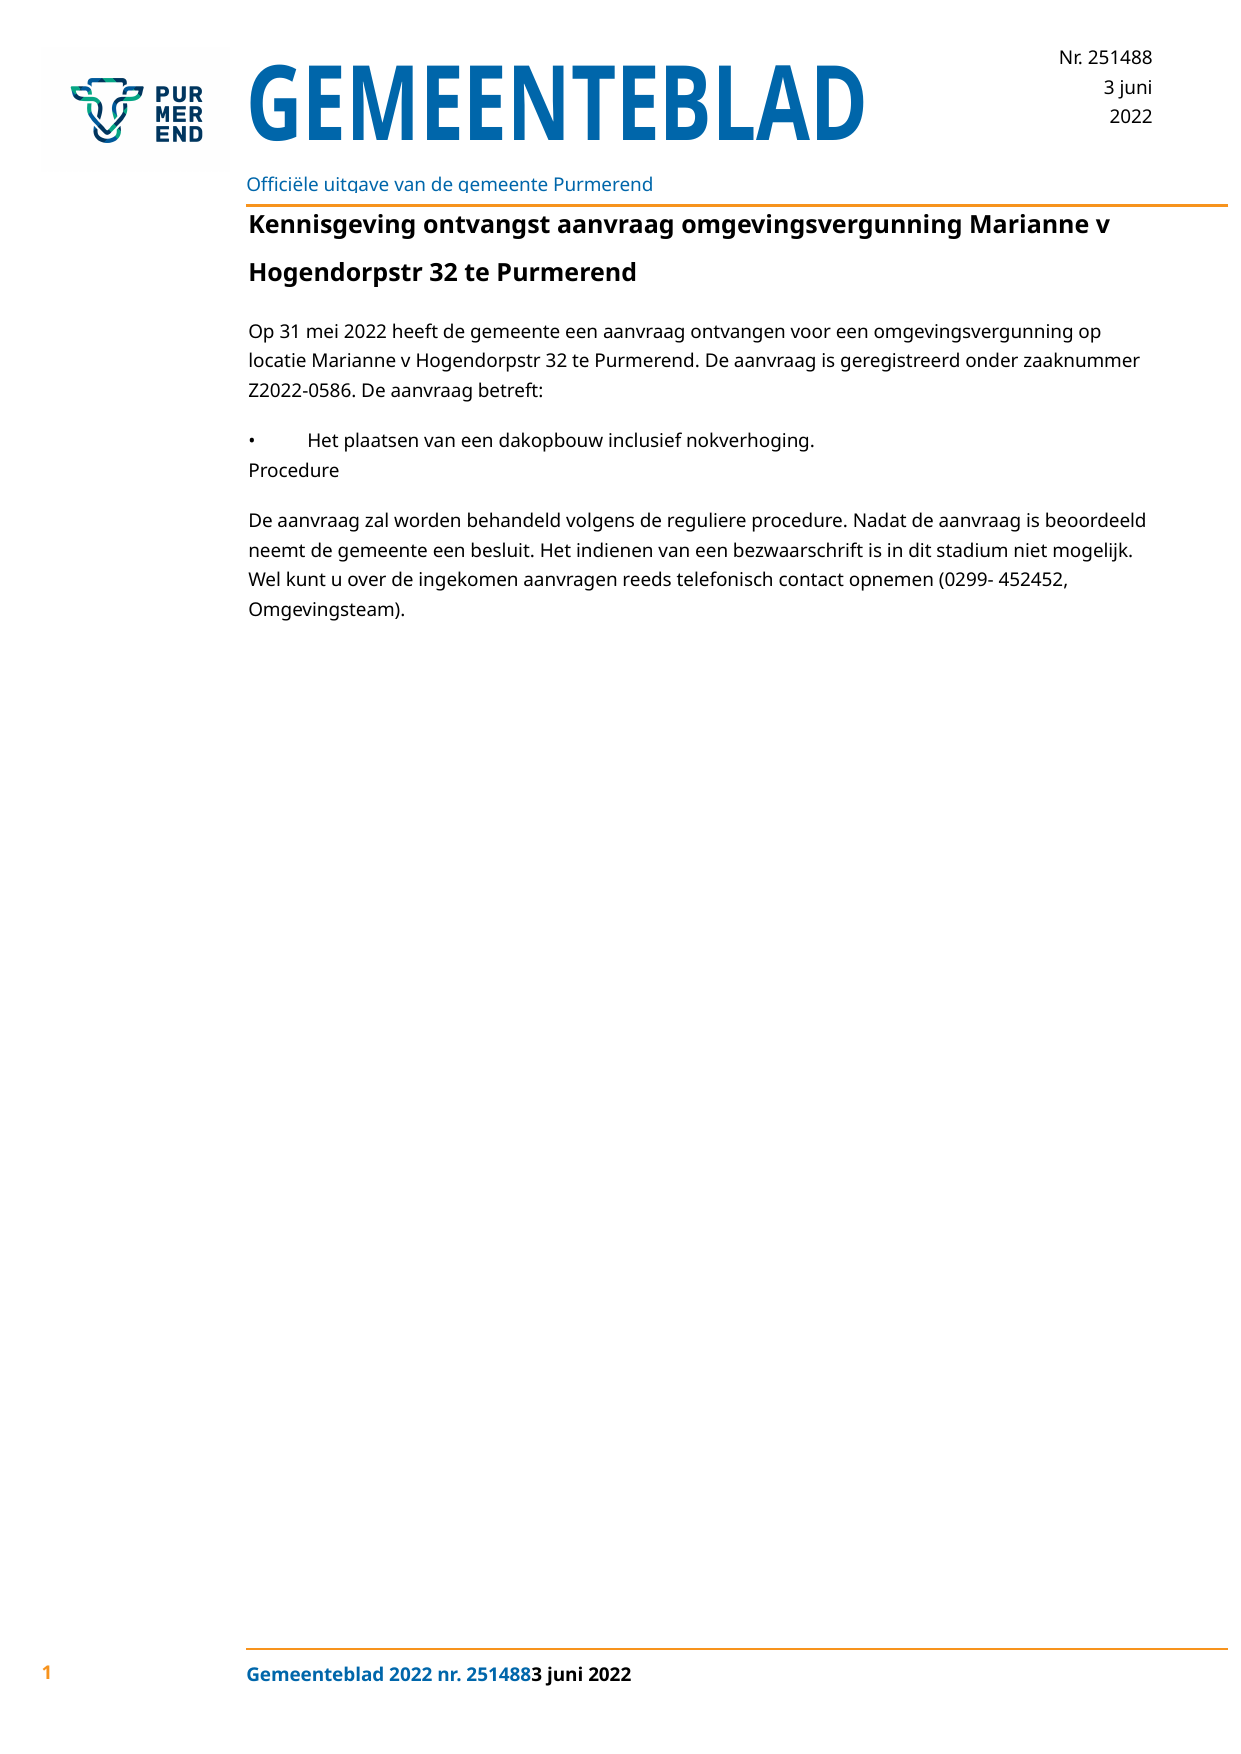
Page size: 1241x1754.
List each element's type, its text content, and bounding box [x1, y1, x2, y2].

text Op 31 mei 2022 heeft de gemeente een aanvraag ontvangen voor een omgevingsvergunning op locatie Marianne v Hogendorpstr 32 te Purmerend. De aanvraag is geregistreerd onder zaaknummer Z2022-0586. De aanvraag betreft: [248, 318, 1152, 403]
text Procedure [248, 457, 1152, 483]
text Kennisgeving ontvangst aanvraag omgevingsvergunning Marianne v Hogendorpstr 32 te Purmerend [248, 207, 1152, 288]
list Het plaatsen van een dakopbouw inclusief nokverhoging. [248, 427, 1152, 453]
text De aanvraag zal worden behandeld volgens de reguliere procedure. Nadat de aanvraag is beoordeeld neemt de gemeente een besluit. Het indienen van een bezwaarschrift is in dit stadium niet mogelijk. Wel kunt u over de ingekomen aanvragen reeds telefonisch contact opnemen (0299- 452452, Omgevingsteam). [248, 507, 1152, 622]
picture [41, 47, 231, 172]
